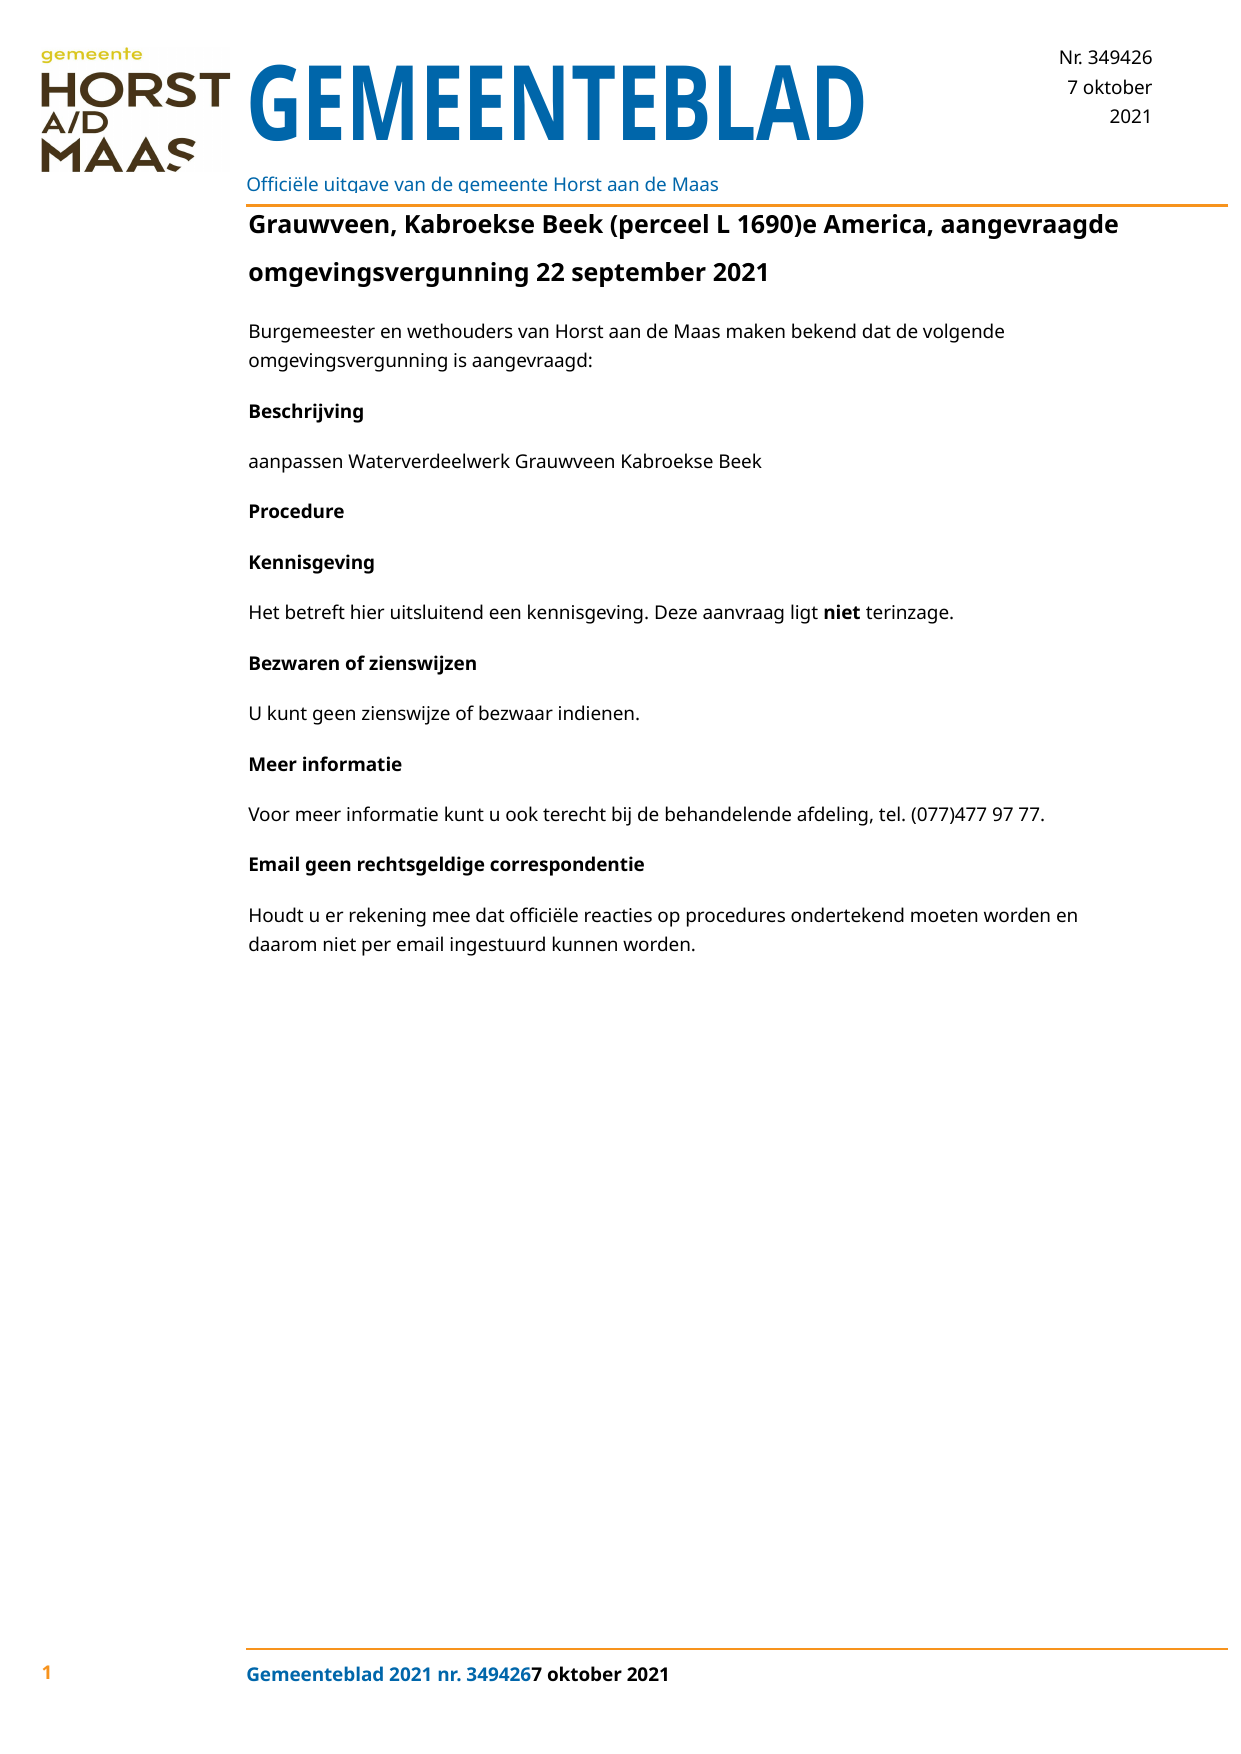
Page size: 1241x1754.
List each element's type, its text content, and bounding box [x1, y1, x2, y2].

text Meer informatie [248, 751, 1152, 777]
text Houdt u er rekening mee dat officiële reacties op procedures ondertekend moeten worden en daarom niet per email ingestuurd kunnen worden. [248, 902, 1152, 957]
text Grauwveen, Kabroekse Beek (perceel L 1690)e America, aangevraagde omgevingsvergunning 22 september 2021 [248, 207, 1152, 288]
text Bezwaren of zienswijzen [248, 650, 1152, 676]
text Voor meer informatie kunt u ook terecht bij de behandelende afdeling, tel. (077)477 97 77. [248, 801, 1152, 827]
text Het betreft hier uitsluitend een kennisgeving. Deze aanvraag ligt niet terinzage. [248, 599, 1152, 625]
picture [41, 47, 231, 172]
text Kennisgeving [248, 549, 1152, 575]
text aanpassen Waterverdeelwerk Grauwveen Kabroekse Beek [248, 448, 1152, 474]
text U kunt geen zienswijze of bezwaar indienen. [248, 700, 1152, 726]
text Procedure [248, 499, 1152, 524]
text Email geen rechtsgeldige correspondentie [248, 852, 1152, 877]
text Beschrijving [248, 398, 1152, 424]
text Burgemeester en wethouders van Horst aan de Maas maken bekend dat de volgende omgevingsvergunning is aangevraagd: [248, 318, 1152, 373]
